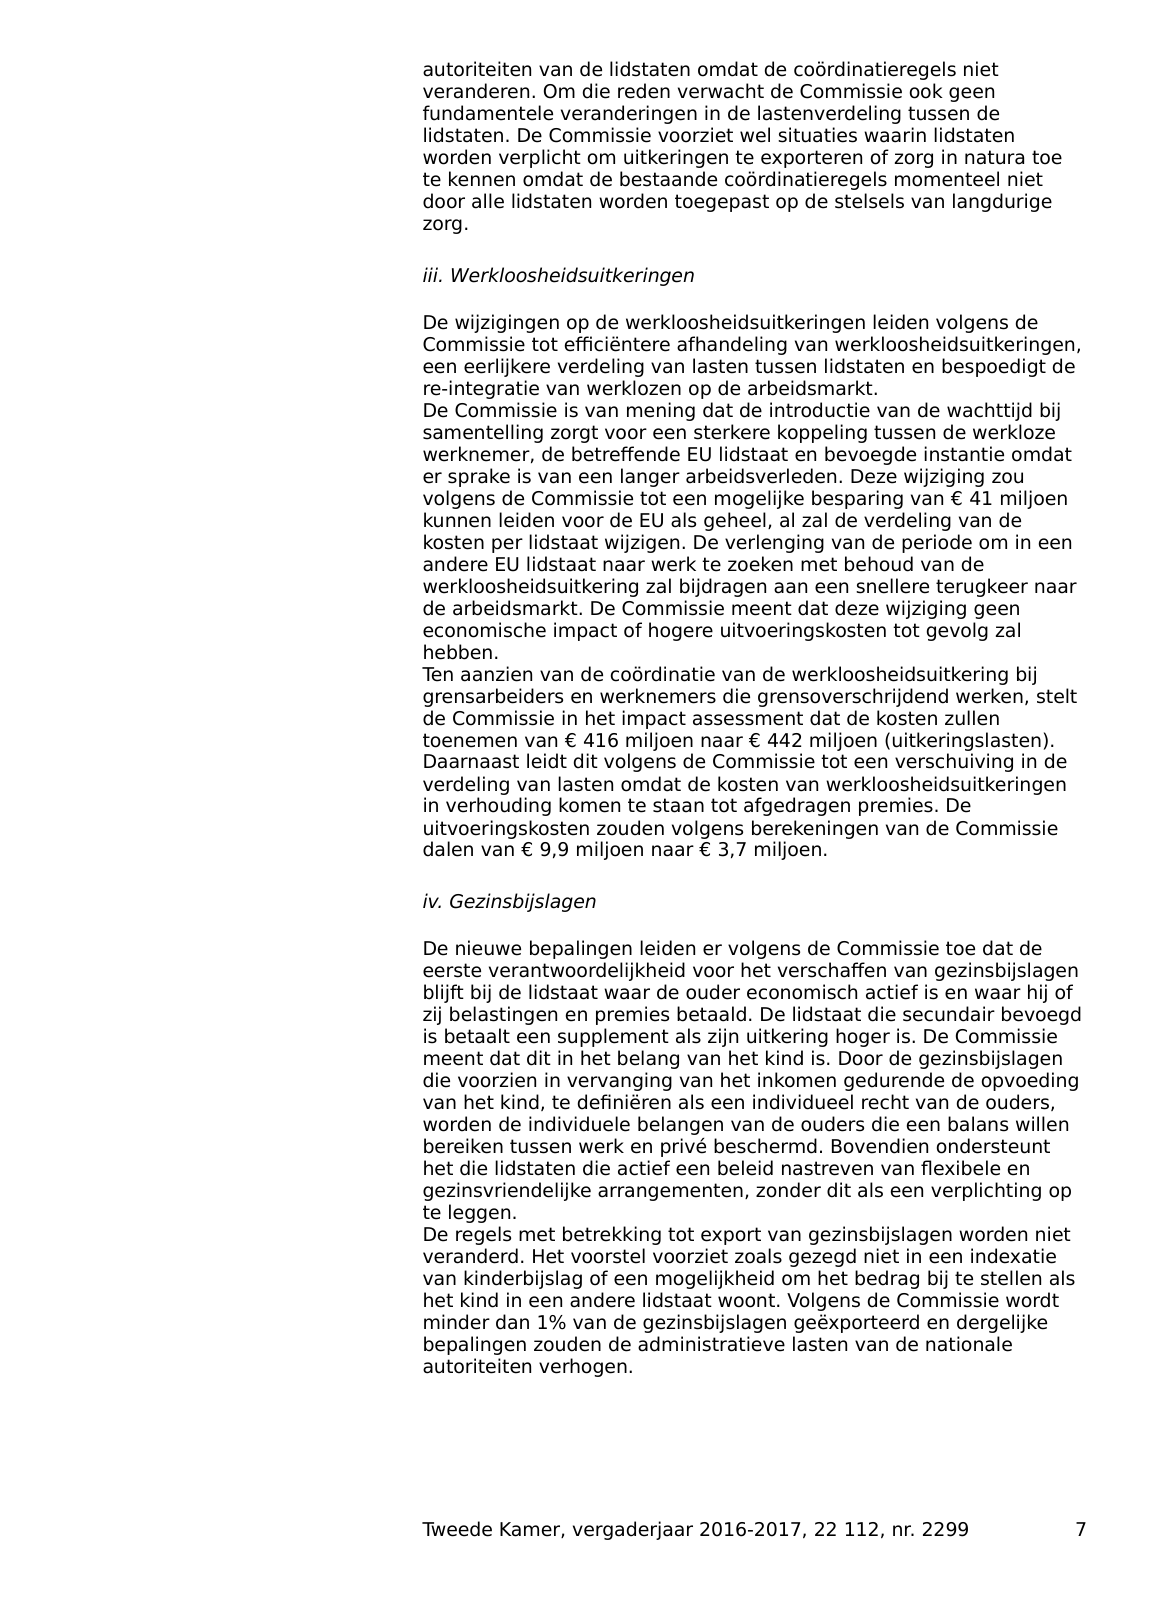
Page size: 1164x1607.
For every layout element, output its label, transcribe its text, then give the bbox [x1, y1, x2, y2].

subtitle iii. Werkloosheidsuitkeringen [422, 265, 1087, 287]
text De regels met betrekking tot export van gezinsbijslagen worden niet veranderd. Het voorstel voorziet zoals gezegd niet in een indexatie van kinderbijslag of een mogelijkheid om het bedrag bij te stellen als het kind in een andere lidstaat woont. Volgens de Commissie wordt minder dan 1% van de gezinsbijslagen geëxporteerd en dergelijke bepalingen zouden de administratieve lasten van de nationale autoriteiten verhogen. [422, 1224, 1087, 1378]
text Ten aanzien van de coördinatie van de werkloosheidsuitkering bij grensarbeiders en werknemers die grensoverschrijdend werken, stelt de Commissie in het impact assessment dat de kosten zullen toenemen van € 416 miljoen naar € 442 miljoen (uitkeringslasten). Daarnaast leidt dit volgens de Commissie tot een verschuiving in de verdeling van lasten omdat de kosten van werkloosheidsuitkeringen in verhouding komen te staan tot afgedragen premies. De uitvoeringskosten zouden volgens berekeningen van de Commissie dalen van € 9,9 miljoen naar € 3,7 miljoen. [422, 663, 1087, 861]
text autoriteiten van de lidstaten omdat de coördinatieregels niet veranderen. Om die reden verwacht de Commissie ook geen fundamentele veranderingen in de lastenverdeling tussen de lidstaten. De Commissie voorziet wel situaties waarin lidstaten worden verplicht om uitkeringen te exporteren of zorg in natura toe te kennen omdat de bestaande coördinatieregels momenteel niet door alle lidstaten worden toegepast op de stelsels van langdurige zorg. [422, 59, 1087, 235]
text De nieuwe bepalingen leiden er volgens de Commissie toe dat de eerste verantwoordelijkheid voor het verschaffen van gezinsbijslagen blijft bij de lidstaat waar de ouder economisch actief is en waar hij of zij belastingen en premies betaald. De lidstaat die secundair bevoegd is betaalt een supplement als zijn uitkering hoger is. De Commissie meent dat dit in het belang van het kind is. Door de gezinsbijslagen die voorzien in vervanging van het inkomen gedurende de opvoeding van het kind, te definiëren als een individueel recht van de ouders, worden de individuele belangen van de ouders die een balans willen bereiken tussen werk en privé beschermd. Bovendien ondersteunt het die lidstaten die actief een beleid nastreven van flexibele en gezinsvriendelijke arrangementen, zonder dit als een verplichting op te leggen. [422, 938, 1087, 1224]
text De wijzigingen op de werkloosheidsuitkeringen leiden volgens de Commissie tot efficiëntere afhandeling van werkloosheidsuitkeringen, een eerlijkere verdeling van lasten tussen lidstaten en bespoedigt de re-integratie van werklozen op de arbeidsmarkt. [422, 312, 1087, 400]
subtitle iv. Gezinsbijslagen [422, 891, 1087, 913]
text De Commissie is van mening dat de introductie van de wachttijd bij samentelling zorgt voor een sterkere koppeling tussen de werkloze werknemer, de betreffende EU lidstaat en bevoegde instantie omdat er sprake is van een langer arbeidsverleden. Deze wijziging zou volgens de Commissie tot een mogelijke besparing van € 41 miljoen kunnen leiden voor de EU als geheel, al zal de verdeling van de kosten per lidstaat wijzigen. De verlenging van de periode om in een andere EU lidstaat naar werk te zoeken met behoud van de werkloosheidsuitkering zal bijdragen aan een snellere terugkeer naar de arbeidsmarkt. De Commissie meent dat deze wijziging geen economische impact of hogere uitvoeringskosten tot gevolg zal hebben. [422, 400, 1087, 663]
